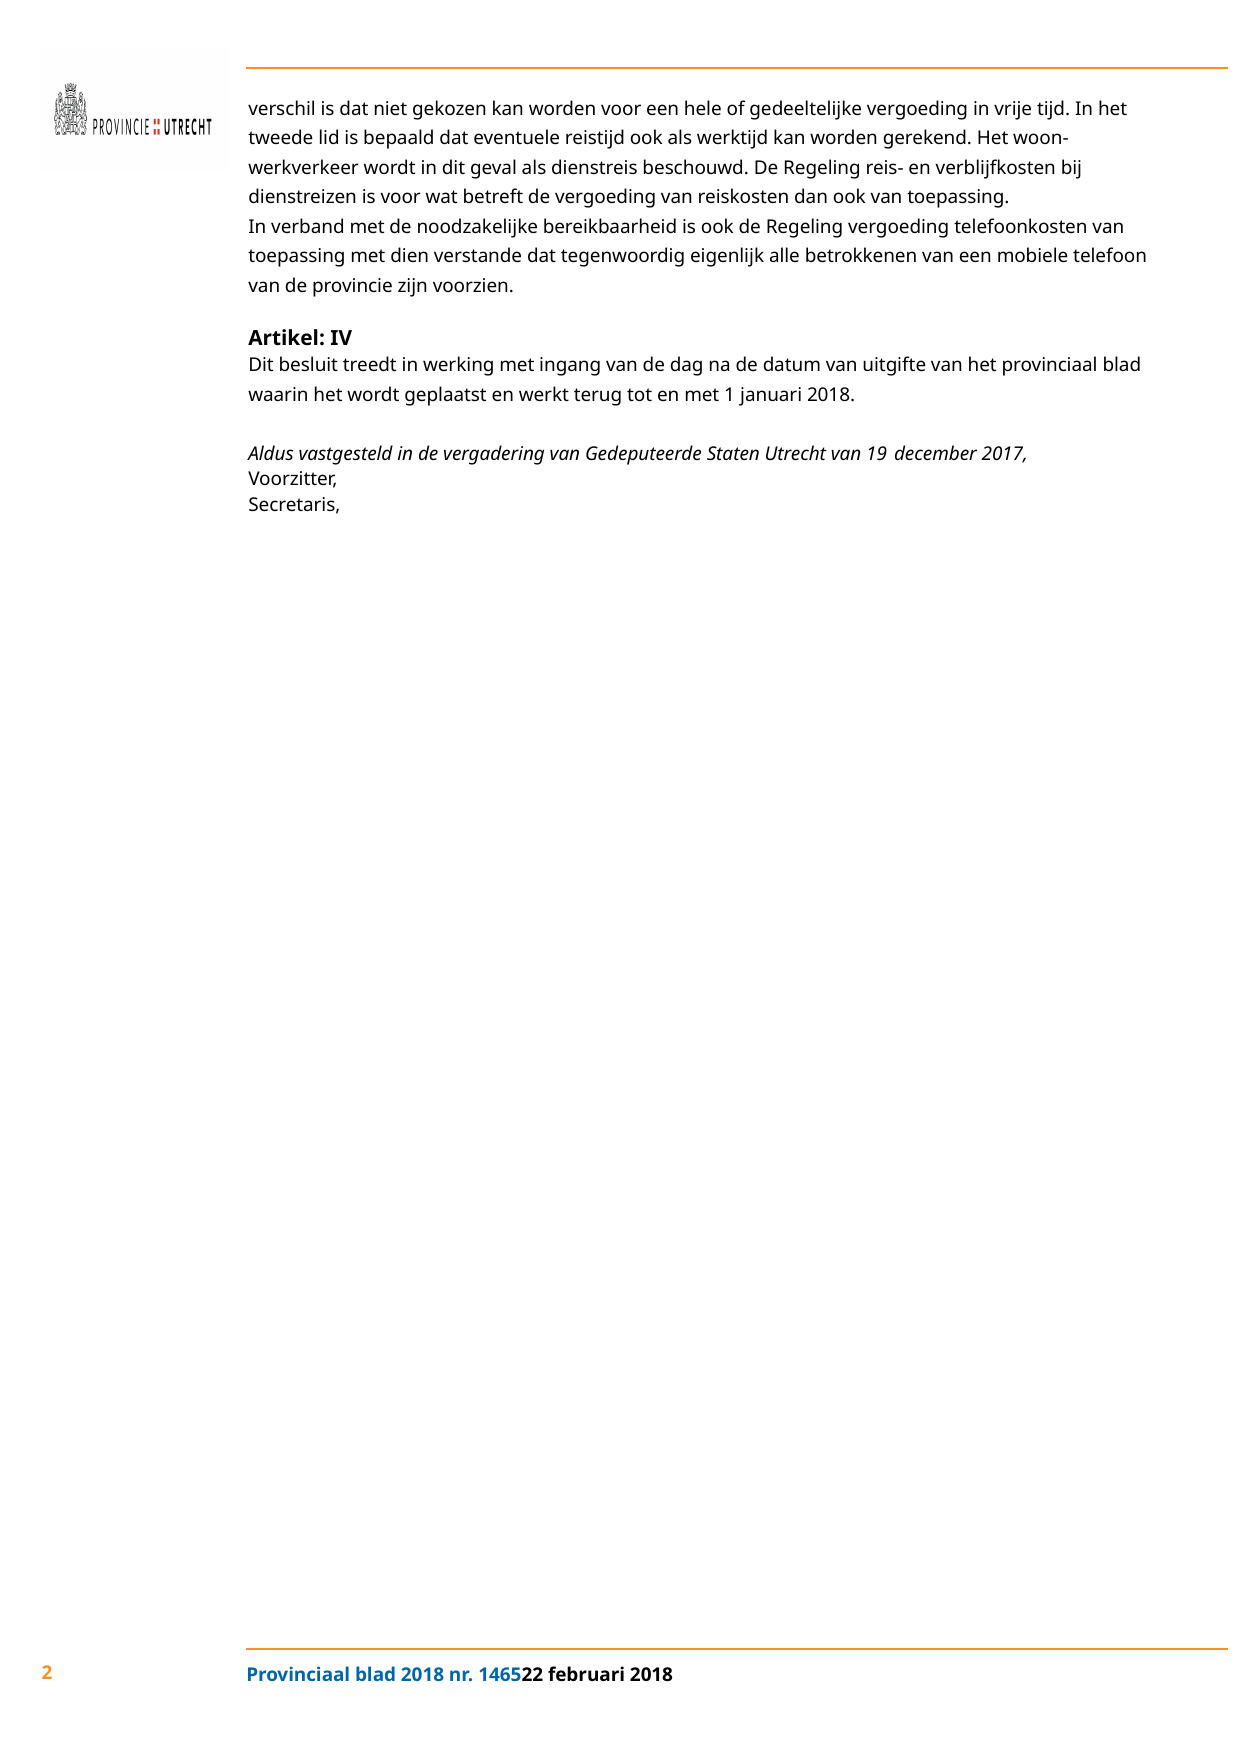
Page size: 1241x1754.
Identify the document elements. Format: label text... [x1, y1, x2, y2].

text Aldus vastgesteld in de vergadering van Gedeputeerde Staten Utrecht van 19 december 2017, [248, 440, 1152, 466]
text verschil is dat niet gekozen kan worden voor een hele of gedeeltelijke vergoeding in vrije tijd. In het tweede lid is bepaald dat eventuele reistijd ook als werktijd kan worden gerekend. Het woon-werkverkeer wordt in dit geval als dienstreis beschouwd. De Regeling reis- en verblijfkosten bij dienstreizen is voor wat betreft de vergoeding van reiskosten dan ook van toepassing. [248, 95, 1152, 209]
text In verband met de noodzakelijke bereikbaarheid is ook de Regeling vergoeding telefoonkosten van toepassing met dien verstande dat tegenwoordig eigenlijk alle betrokkenen van een mobiele telefoon van de provincie zijn voorzien. [248, 213, 1152, 298]
text Dit besluit treedt in werking met ingang van de dag na de datum van uitgifte van het provinciaal blad waarin het wordt geplaatst en werkt terug tot en met 1 januari 2018. [248, 351, 1152, 406]
text Secretaris, [248, 491, 1152, 517]
text Artikel: IV [248, 323, 1152, 351]
text Voorzitter, [248, 466, 1152, 491]
picture [41, 47, 231, 172]
